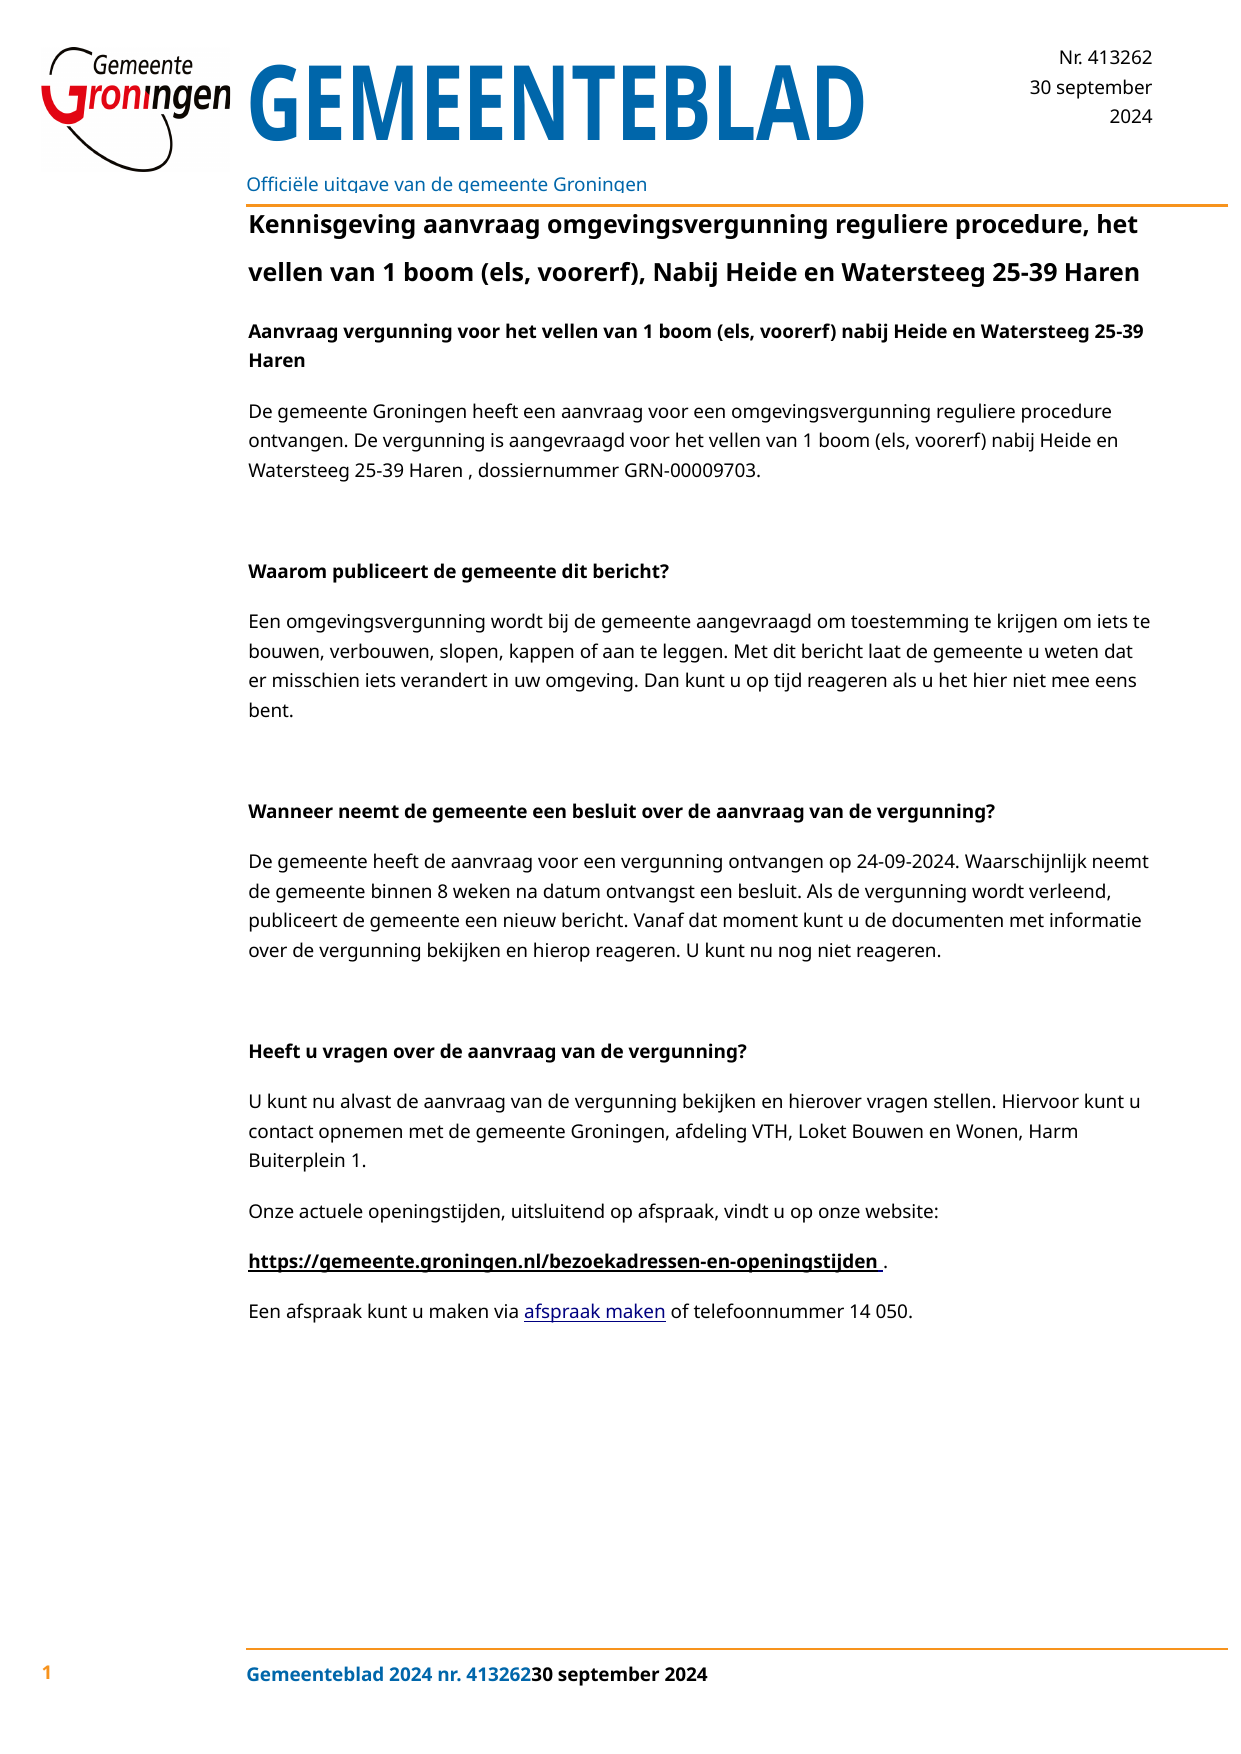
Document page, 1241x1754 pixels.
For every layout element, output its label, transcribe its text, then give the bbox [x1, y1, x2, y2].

text Een omgevingsvergunning wordt bij de gemeente aangevraagd om toestemming te krijgen om iets te bouwen, verbouwen, slopen, kappen of aan te leggen. Met dit bericht laat de gemeente u weten dat er misschien iets verandert in uw omgeving. Dan kunt u op tijd reageren als u het hier niet mee eens bent. [248, 608, 1152, 723]
picture [41, 47, 231, 172]
text Waarom publiceert de gemeente dit bericht? [248, 558, 1152, 584]
text Onze actuele openingstijden, uitsluitend op afspraak, vindt u op onze website: [248, 1198, 1152, 1224]
text Aanvraag vergunning voor het vellen van 1 boom (els, voorerf) nabij Heide en Watersteeg 25-39 Haren [248, 318, 1152, 373]
text Wanneer neemt de gemeente een besluit over de aanvraag van de vergunning? [248, 798, 1152, 824]
text https://gemeente.groningen.nl/bezoekadressen-en-openingstijden . [248, 1248, 1152, 1274]
text Heeft u vragen over de aanvraag van de vergunning? [248, 1038, 1152, 1064]
text De gemeente heeft de aanvraag voor een vergunning ontvangen op 24-09-2024. Waarschijnlijk neemt de gemeente binnen 8 weken na datum ontvangst een besluit. Als de vergunning wordt verleend, publiceert de gemeente een nieuw bericht. Vanaf dat moment kunt u de documenten met informatie over de vergunning bekijken en hierop reageren. U kunt nu nog niet reageren. [248, 848, 1152, 963]
text De gemeente Groningen heeft een aanvraag voor een omgevingsvergunning reguliere procedure ontvangen. De vergunning is aangevraagd voor het vellen van 1 boom (els, voorerf) nabij Heide en Watersteeg 25-39 Haren , dossiernummer GRN-00009703. [248, 398, 1152, 483]
text U kunt nu alvast de aanvraag van de vergunning bekijken en hierover vragen stellen. Hiervoor kunt u contact opnemen met de gemeente Groningen, afdeling VTH, Loket Bouwen en Wonen, Harm Buiterplein 1. [248, 1088, 1152, 1173]
text Een afspraak kunt u maken via afspraak maken of telefoonnummer 14 050. [248, 1299, 1152, 1324]
text Kennisgeving aanvraag omgevingsvergunning reguliere procedure, het vellen van 1 boom (els, voorerf), Nabij Heide en Watersteeg 25-39 Haren [248, 207, 1152, 288]
